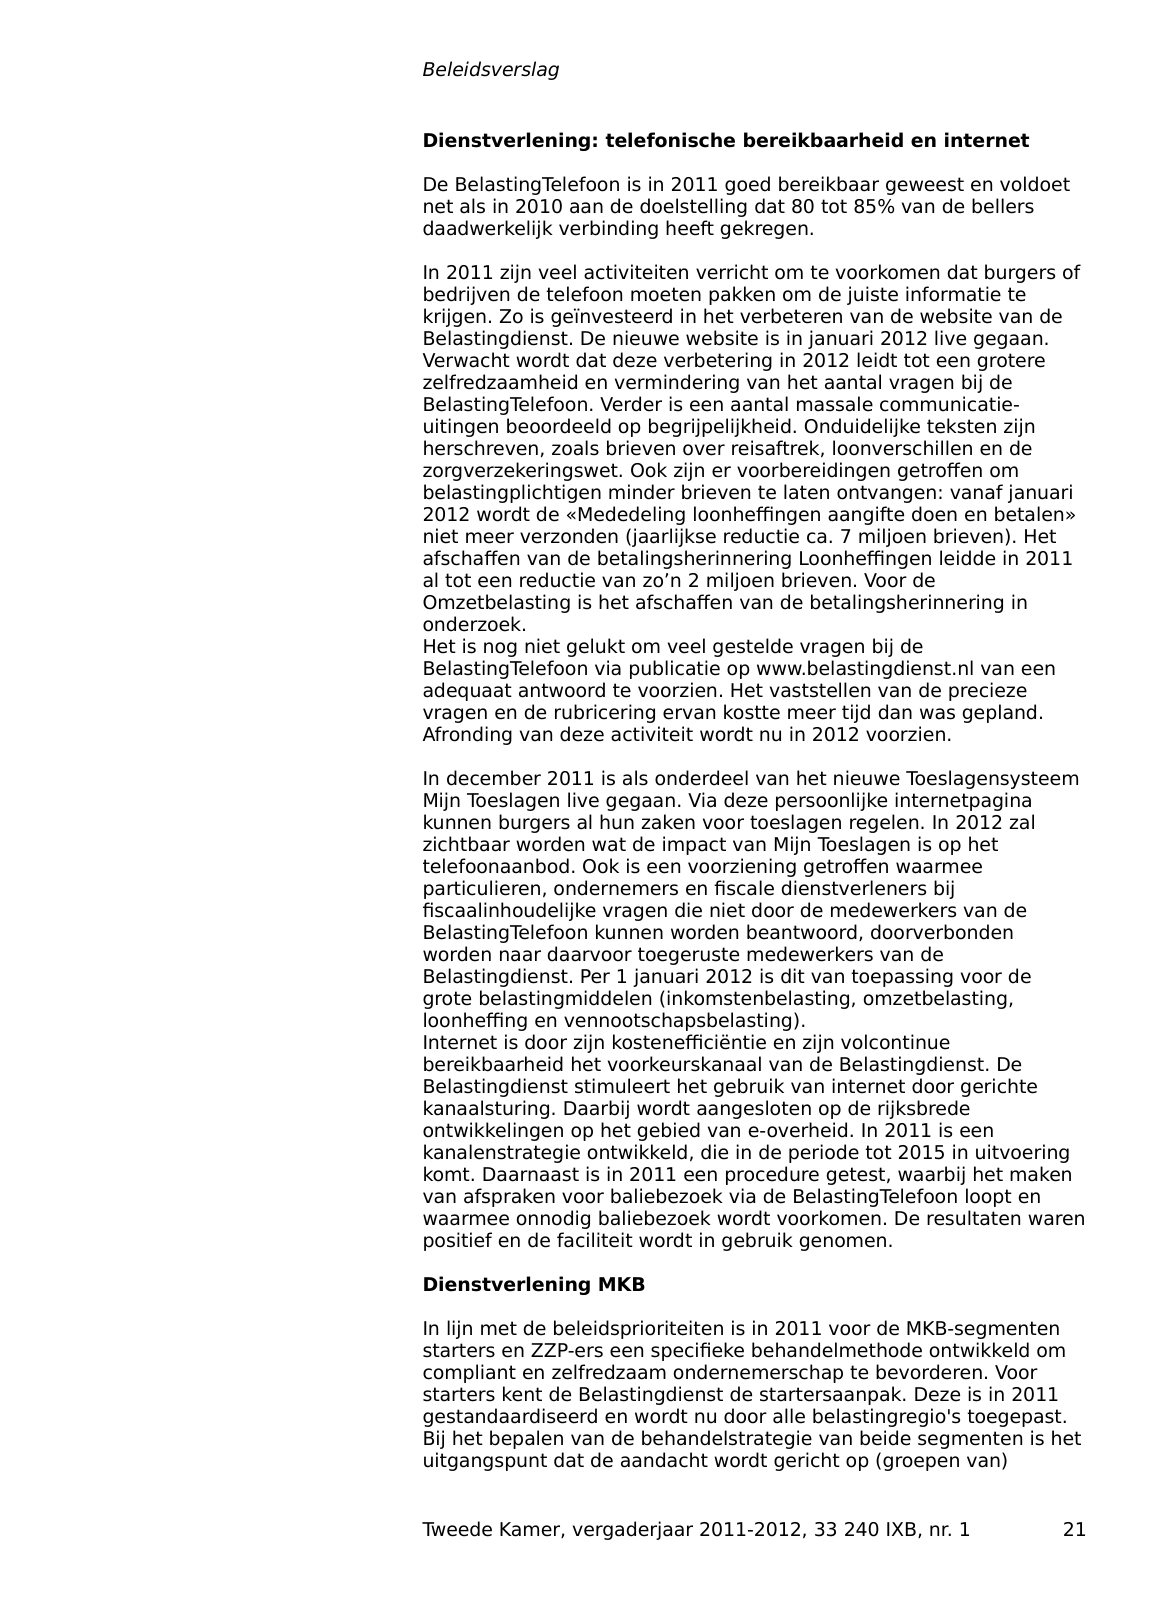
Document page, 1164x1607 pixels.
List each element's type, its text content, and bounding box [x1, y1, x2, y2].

subtitle Dienstverlening MKB [422, 1274, 1087, 1296]
text In december 2011 is als onderdeel van het nieuwe Toeslagensysteem Mijn Toeslagen live gegaan. Via deze persoonlijke internetpagina kunnen burgers al hun zaken voor toeslagen regelen. In 2012 zal zichtbaar worden wat de impact van Mijn Toeslagen is op het telefoonaanbod. Ook is een voorziening getroffen waarmee particulieren, ondernemers en fiscale dienstverleners bij fiscaalinhoudelijke vragen die niet door de medewerkers van de BelastingTelefoon kunnen worden beantwoord, doorverbonden worden naar daarvoor toegeruste medewerkers van de Belastingdienst. Per 1 januari 2012 is dit van toepassing voor de grote belastingmiddelen (inkomstenbelasting, omzetbelasting, loonheffing en vennootschapsbelasting). [422, 768, 1087, 1032]
subtitle Dienstverlening: telefonische bereikbaarheid en internet [422, 130, 1087, 152]
text In lijn met de beleidsprioriteiten is in 2011 voor de MKB-segmenten starters en ZZP-ers een specifieke behandelmethode ontwikkeld om compliant en zelfredzaam ondernemerschap te bevorderen. Voor starters kent de Belastingdienst de startersaanpak. Deze is in 2011 gestandaardiseerd en wordt nu door alle belastingregio's toegepast. Bij het bepalen van de behandelstrategie van beide segmenten is het uitgangspunt dat de aandacht wordt gericht op (groepen van) [422, 1318, 1087, 1472]
text Het is nog niet gelukt om veel gestelde vragen bij de BelastingTelefoon via publicatie op www.belastingdienst.nl van een adequaat antwoord te voorzien. Het vaststellen van de precieze vragen en de rubricering ervan kostte meer tijd dan was gepland. Afronding van deze activiteit wordt nu in 2012 voorzien. [422, 636, 1087, 746]
text In 2011 zijn veel activiteiten verricht om te voorkomen dat burgers of bedrijven de telefoon moeten pakken om de juiste informatie te krijgen. Zo is geïnvesteerd in het verbeteren van de website van de Belastingdienst. De nieuwe website is in januari 2012 live gegaan. Verwacht wordt dat deze verbetering in 2012 leidt tot een grotere zelfredzaamheid en vermindering van het aantal vragen bij de BelastingTelefoon. Verder is een aantal massale communicatie-uitingen beoordeeld op begrijpelijkheid. Onduidelijke teksten zijn herschreven, zoals brieven over reisaftrek, loonverschillen en de zorgverzekeringswet. Ook zijn er voorbereidingen getroffen om belastingplichtigen minder brieven te laten ontvangen: vanaf januari 2012 wordt de «Mededeling loonheffingen aangifte doen en betalen» niet meer verzonden (jaarlijkse reductie ca. 7 miljoen brieven). Het afschaffen van de betalingsherinnering Loonheffingen leidde in 2011 al tot een reductie van zo’n 2 miljoen brieven. Voor de Omzetbelasting is het afschaffen van de betalingsherinnering in onderzoek. [422, 262, 1087, 636]
text De BelastingTelefoon is in 2011 goed bereikbaar geweest en voldoet net als in 2010 aan de doelstelling dat 80 tot 85% van de bellers daadwerkelijk verbinding heeft gekregen. [422, 174, 1087, 240]
text Internet is door zijn kostenefficiëntie en zijn volcontinue bereikbaarheid het voorkeurskanaal van de Belastingdienst. De Belastingdienst stimuleert het gebruik van internet door gerichte kanaalsturing. Daarbij wordt aangesloten op de rijksbrede ontwikkelingen op het gebied van e-overheid. In 2011 is een kanalenstrategie ontwikkeld, die in de periode tot 2015 in uitvoering komt. Daarnaast is in 2011 een procedure getest, waarbij het maken van afspraken voor baliebezoek via de BelastingTelefoon loopt en waarmee onnodig baliebezoek wordt voorkomen. De resultaten waren positief en de faciliteit wordt in gebruik genomen. [422, 1032, 1087, 1251]
